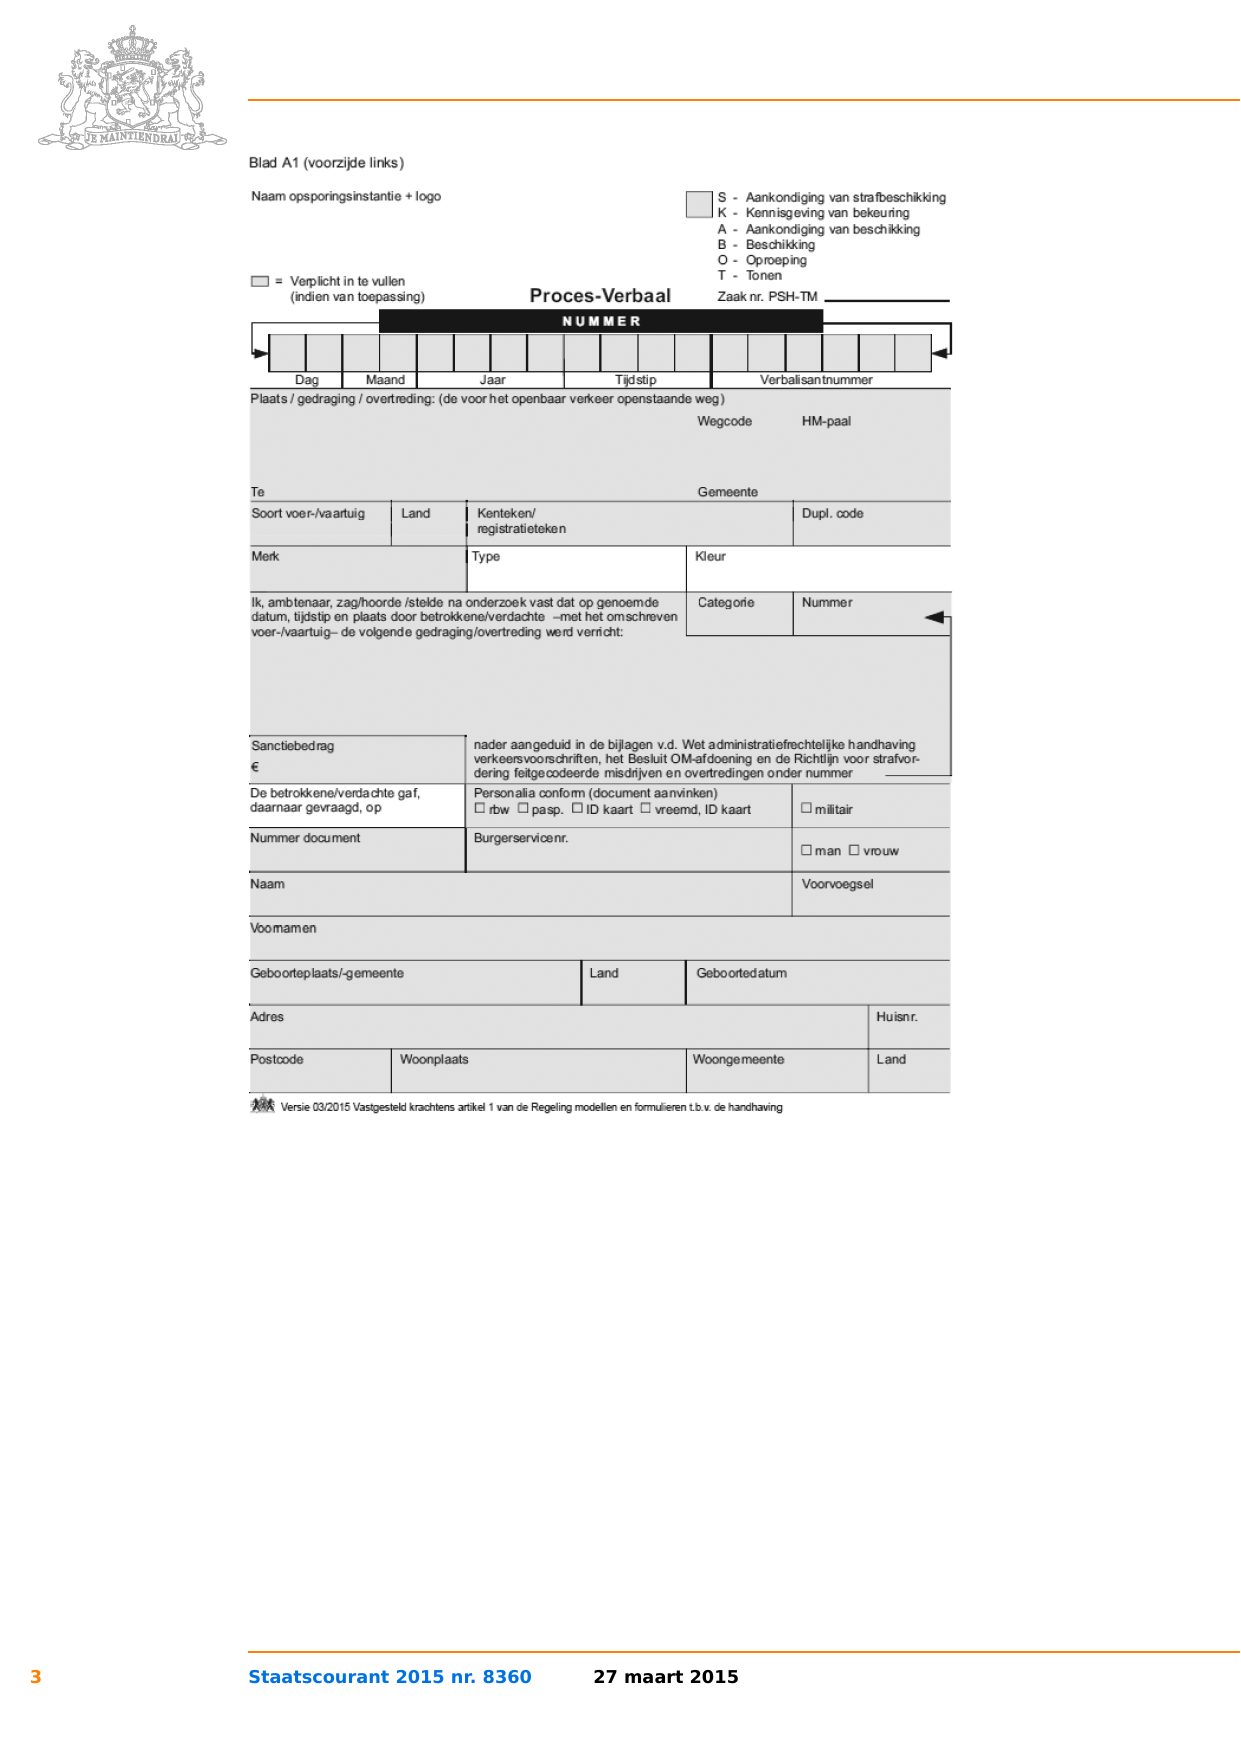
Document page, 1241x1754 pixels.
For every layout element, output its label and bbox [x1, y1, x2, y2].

picture [38, 25, 227, 150]
picture [248, 155, 957, 1118]
